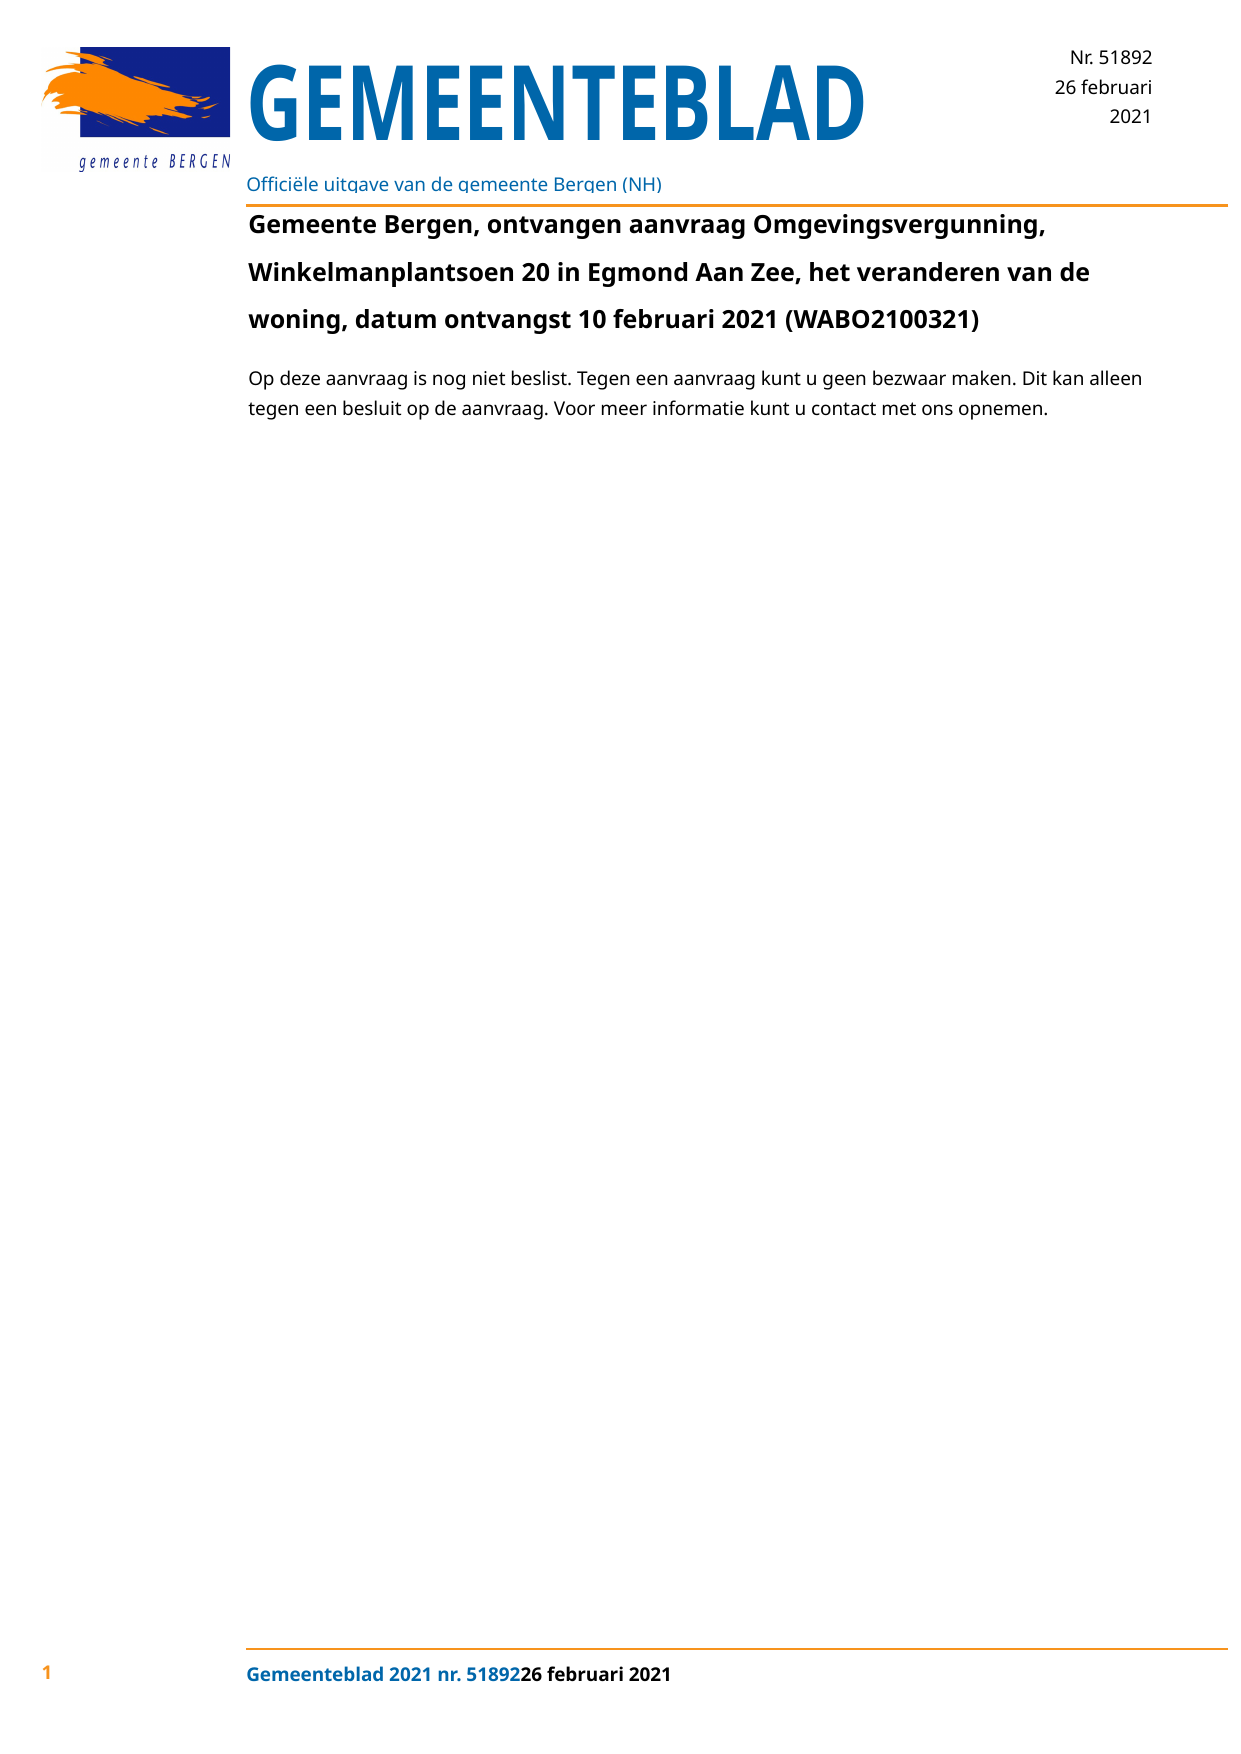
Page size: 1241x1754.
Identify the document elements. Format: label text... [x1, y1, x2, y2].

text Op deze aanvraag is nog niet beslist. Tegen een aanvraag kunt u geen bezwaar maken. Dit kan alleen tegen een besluit op de aanvraag. Voor meer informatie kunt u contact met ons opnemen. [248, 366, 1152, 421]
picture [41, 47, 231, 172]
text Gemeente Bergen, ontvangen aanvraag Omgevingsvergunning, Winkelmanplantsoen 20 in Egmond Aan Zee, het veranderen van de woning, datum ontvangst 10 februari 2021 (WABO2100321) [248, 207, 1152, 336]
